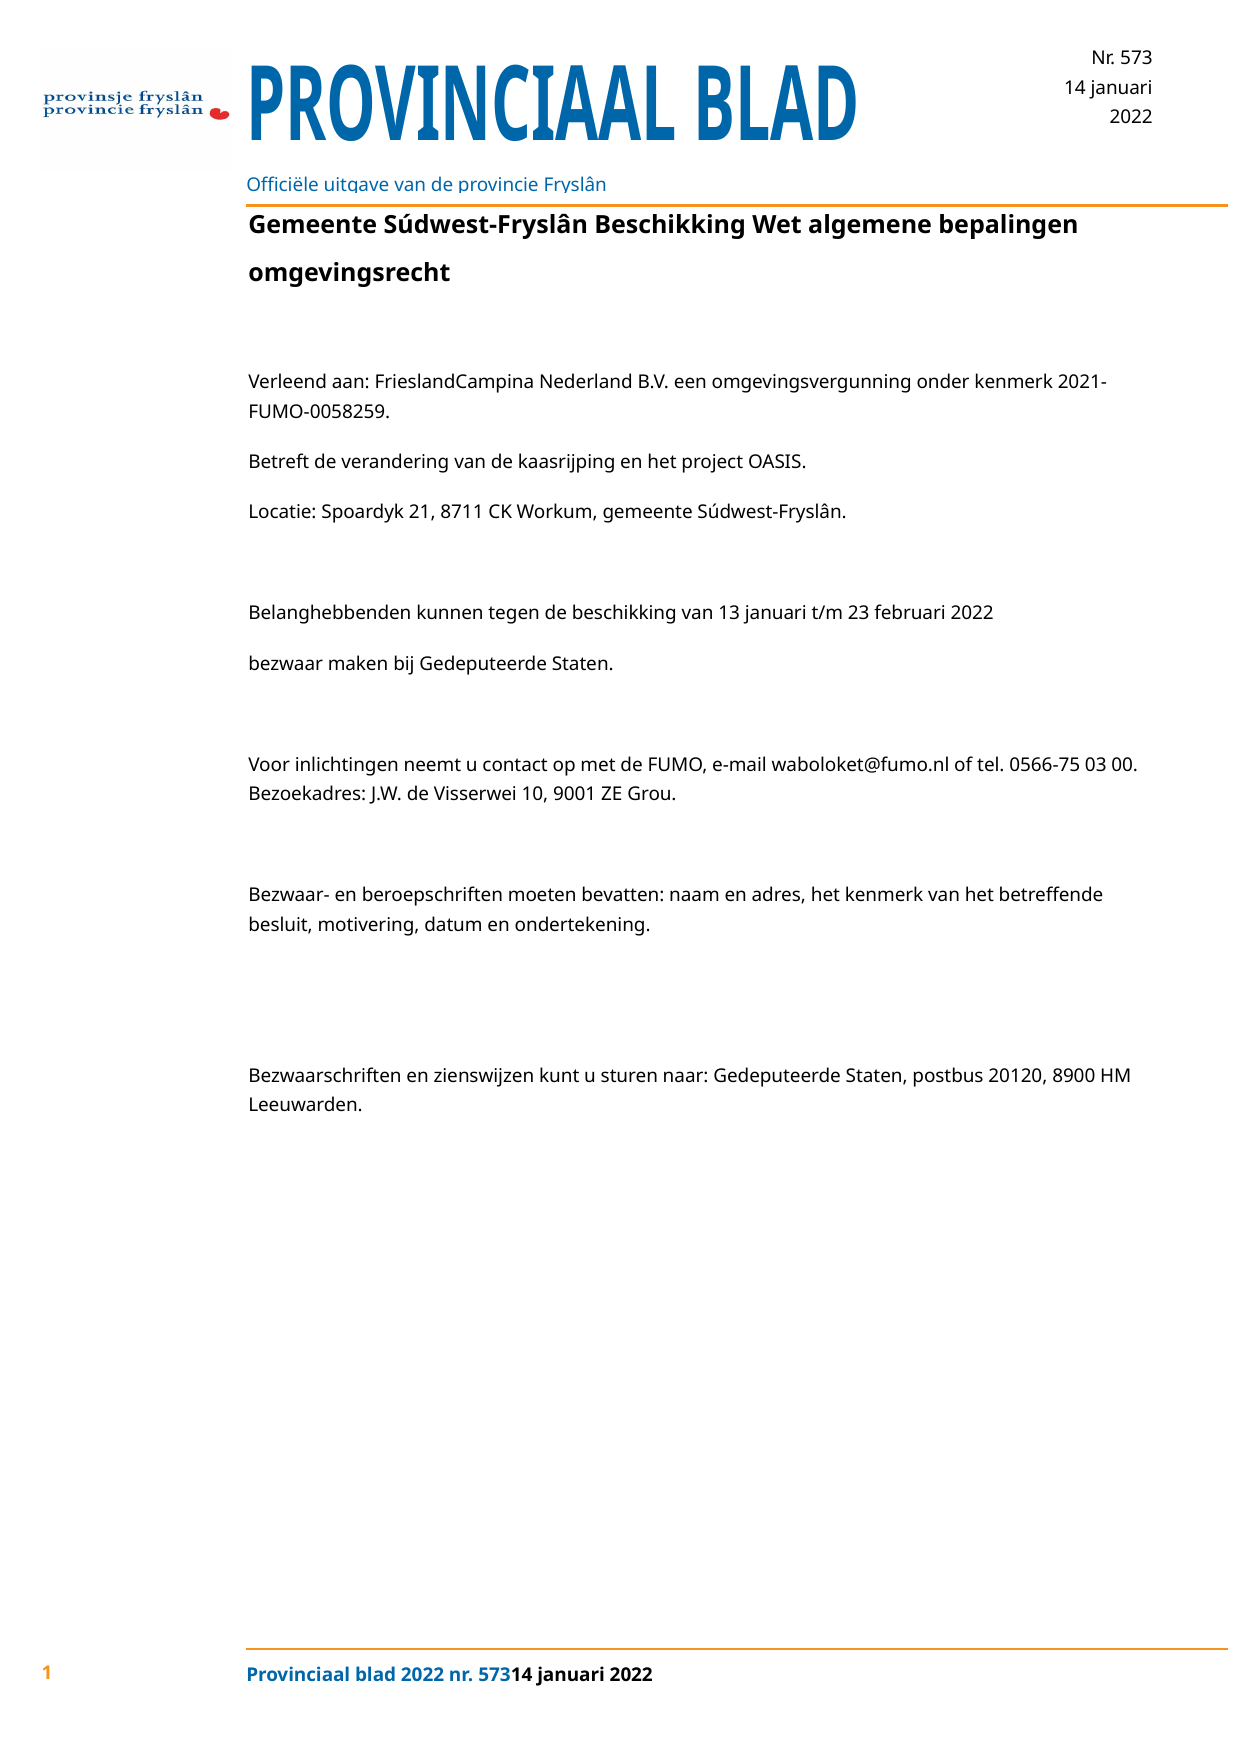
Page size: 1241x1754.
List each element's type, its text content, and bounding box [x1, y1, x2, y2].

text Belanghebbenden kunnen tegen de beschikking van 13 januari t/m 23 februari 2022 [248, 599, 1152, 625]
text Verleend aan: FrieslandCampina Nederland B.V. een omgevingsvergunning onder kenmerk 2021-FUMO-0058259. [248, 368, 1152, 424]
text Bezwaar- en beroepschriften moeten bevatten: naam en adres, het kenmerk van het betreffende besluit, motivering, datum en ondertekening. [248, 881, 1152, 937]
text Bezwaarschriften en zienswijzen kunt u sturen naar: Gedeputeerde Staten, postbus 20120, 8900 HM Leeuwarden. [248, 1062, 1152, 1117]
text Voor inlichtingen neemt u contact op met de FUMO, e-mail waboloket@fumo.nl of tel. 0566-75 03 00. Bezoekadres: J.W. de Visserwei 10, 9001 ZE Grou. [248, 751, 1152, 806]
text Betreft de verandering van de kaasrijping en het project OASIS. [248, 448, 1152, 474]
text Locatie: Spoardyk 21, 8711 CK Workum, gemeente Súdwest-Fryslân. [248, 499, 1152, 524]
text Gemeente Súdwest-Fryslân Beschikking Wet algemene bepalingen omgevingsrecht [248, 207, 1152, 288]
picture [41, 47, 231, 172]
text bezwaar maken bij Gedeputeerde Staten. [248, 650, 1152, 676]
